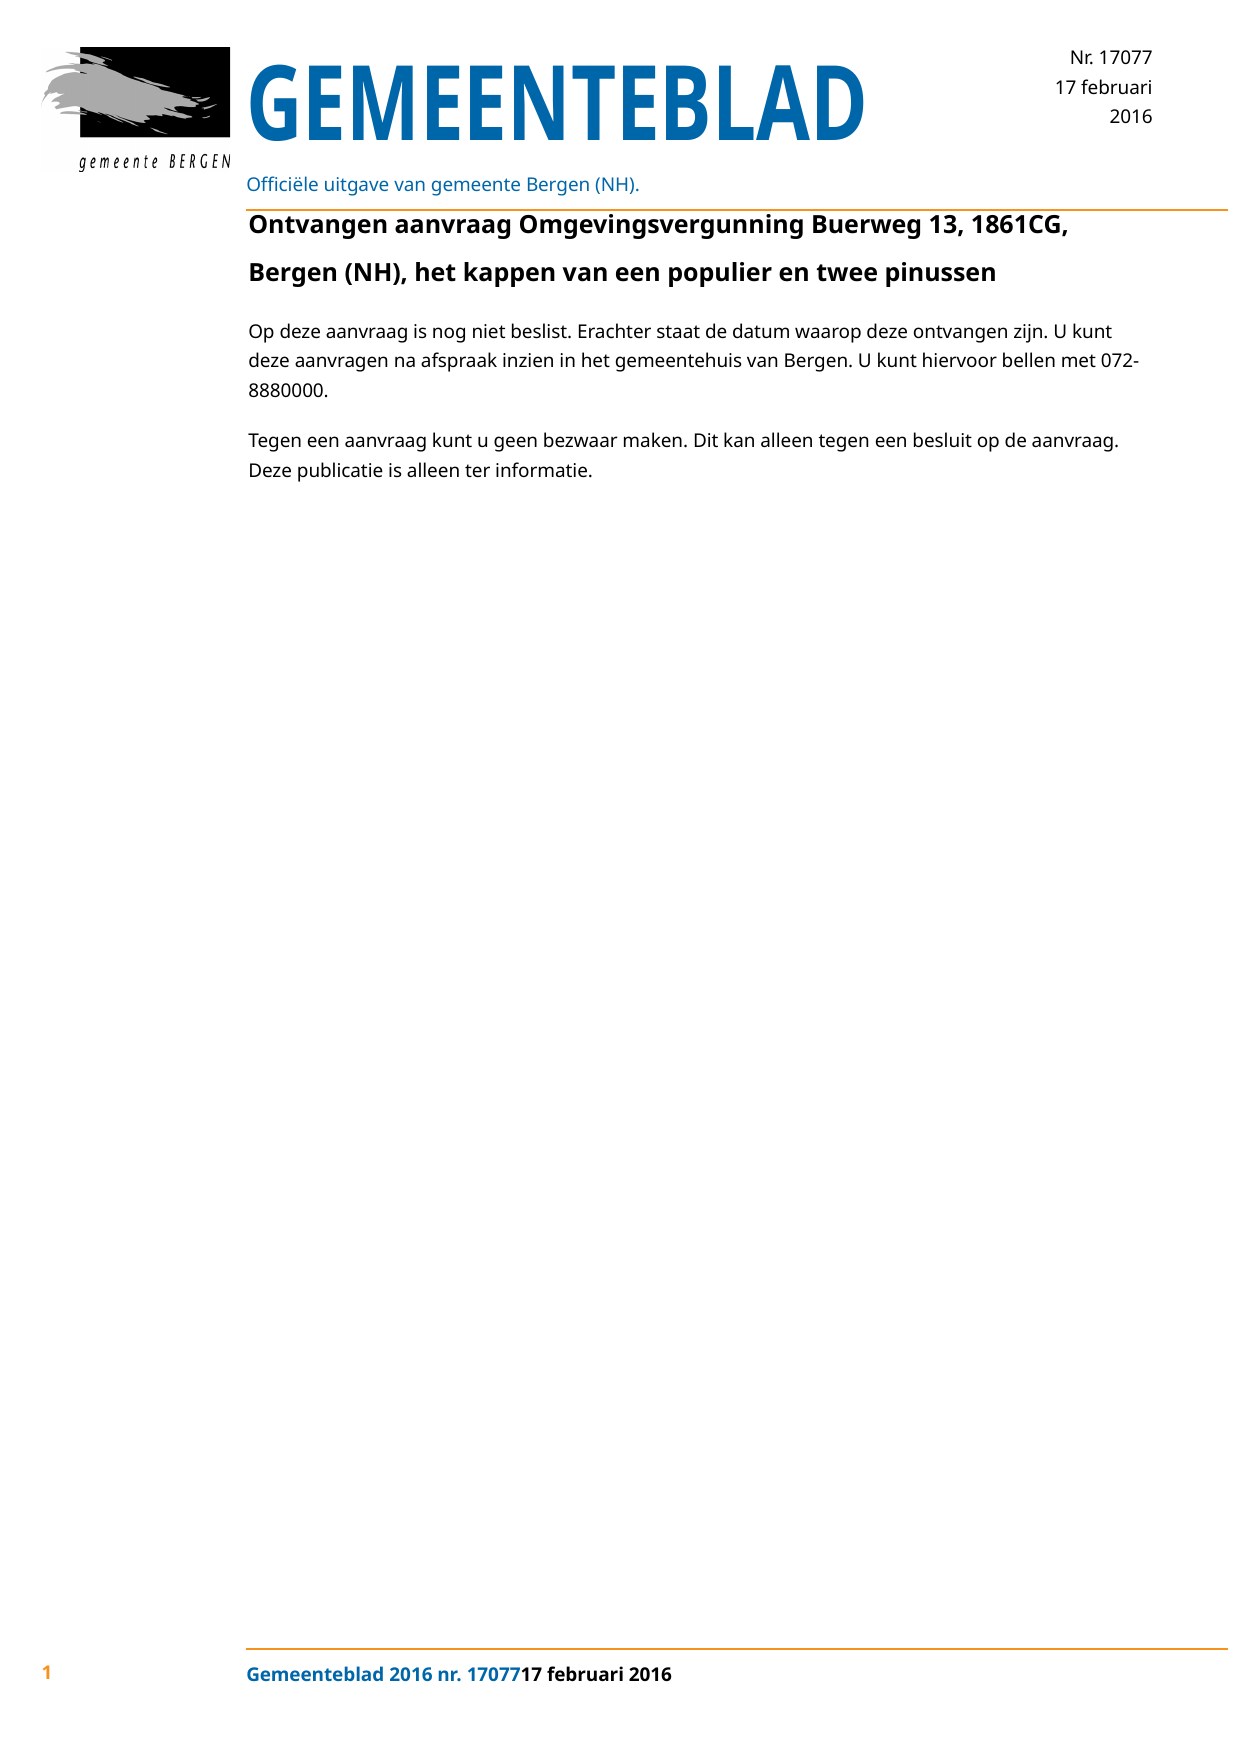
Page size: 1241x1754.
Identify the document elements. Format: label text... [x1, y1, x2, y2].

text Ontvangen aanvraag Omgevingsvergunning Buerweg 13, 1861CG, Bergen (NH), het kappen van een populier en twee pinussen [248, 211, 1152, 288]
text Op deze aanvraag is nog niet beslist. Erachter staat de datum waarop deze ontvangen zijn. U kunt deze aanvragen na afspraak inzien in het gemeentehuis van Bergen. U kunt hiervoor bellen met 072-8880000. [248, 318, 1152, 403]
text Tegen een aanvraag kunt u geen bezwaar maken. Dit kan alleen tegen een besluit op de aanvraag. Deze publicatie is alleen ter informatie. [248, 427, 1152, 483]
picture [41, 47, 231, 172]
